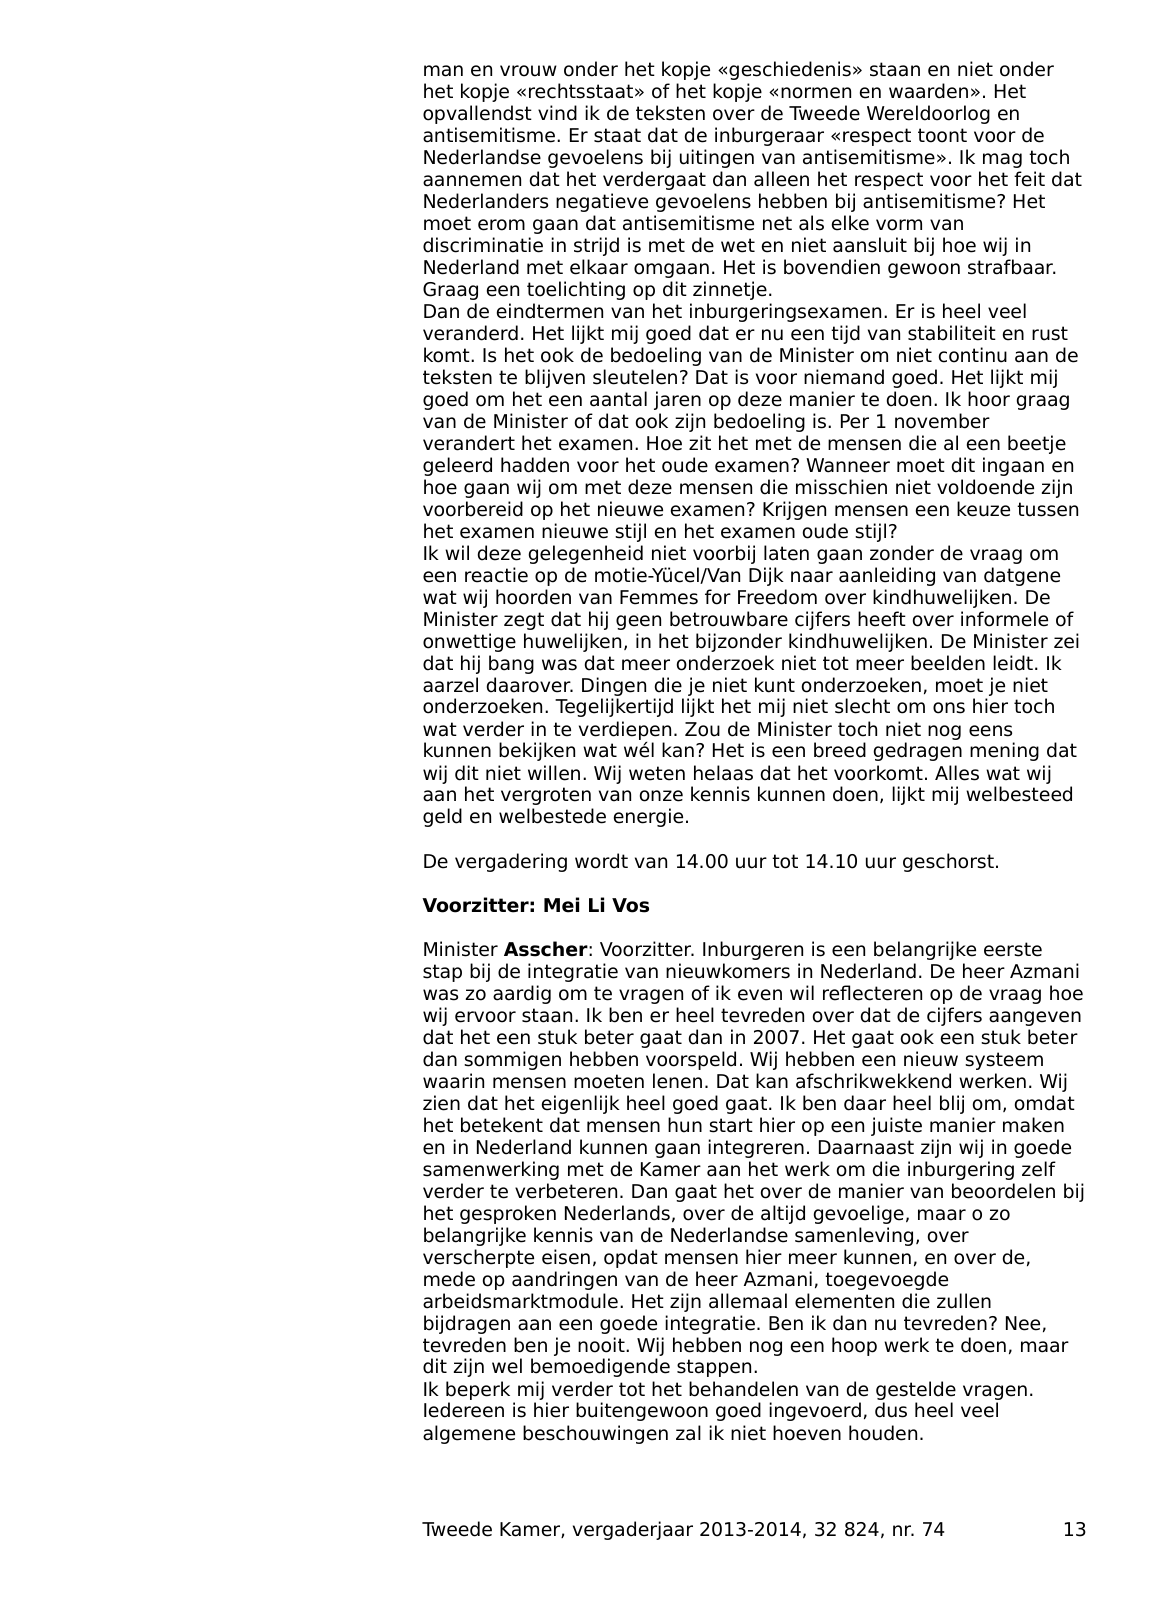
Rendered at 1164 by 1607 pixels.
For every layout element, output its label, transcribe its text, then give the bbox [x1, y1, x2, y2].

text Minister Asscher: Voorzitter. Inburgeren is een belangrijke eerste stap bij de integratie van nieuwkomers in Nederland. De heer Azmani was zo aardig om te vragen of ik even wil reflecteren op de vraag hoe wij ervoor staan. Ik ben er heel tevreden over dat de cijfers aangeven dat het een stuk beter gaat dan in 2007. Het gaat ook een stuk beter dan sommigen hebben voorspeld. Wij hebben een nieuw systeem waarin mensen moeten lenen. Dat kan afschrikwekkend werken. Wij zien dat het eigenlijk heel goed gaat. Ik ben daar heel blij om, omdat het betekent dat mensen hun start hier op een juiste manier maken en in Nederland kunnen gaan integreren. Daarnaast zijn wij in goede samenwerking met de Kamer aan het werk om die inburgering zelf verder te verbeteren. Dan gaat het over de manier van beoordelen bij het gesproken Nederlands, over de altijd gevoelige, maar o zo belangrijke kennis van de Nederlandse samenleving, over verscherpte eisen, opdat mensen hier meer kunnen, en over de, mede op aandringen van de heer Azmani, toegevoegde arbeidsmarktmodule. Het zijn allemaal elementen die zullen bijdragen aan een goede integratie. Ben ik dan nu tevreden? Nee, tevreden ben je nooit. Wij hebben nog een hoop werk te doen, maar dit zijn wel bemoedigende stappen. [422, 939, 1087, 1378]
text De vergadering wordt van 14.00 uur tot 14.10 uur geschorst. [422, 851, 1087, 872]
subtitle Voorzitter: Mei Li Vos [422, 895, 1087, 917]
text Ik wil deze gelegenheid niet voorbij laten gaan zonder de vraag om een reactie op de motie-Yücel/Van Dijk naar aanleiding van datgene wat wij hoorden van Femmes for Freedom over kindhuwelijken. De Minister zegt dat hij geen betrouwbare cijfers heeft over informele of onwettige huwelijken, in het bijzonder kindhuwelijken. De Minister zei dat hij bang was dat meer onderzoek niet tot meer beelden leidt. Ik aarzel daarover. Dingen die je niet kunt onderzoeken, moet je niet onderzoeken. Tegelijkertijd lijkt het mij niet slecht om ons hier toch wat verder in te verdiepen. Zou de Minister toch niet nog eens kunnen bekijken wat wél kan? Het is een breed gedragen mening dat wij dit niet willen. Wij weten helaas dat het voorkomt. Alles wat wij aan het vergroten van onze kennis kunnen doen, lijkt mij welbesteed geld en welbestede energie. [422, 543, 1087, 828]
text Dan de eindtermen van het inburgeringsexamen. Er is heel veel veranderd. Het lijkt mij goed dat er nu een tijd van stabiliteit en rust komt. Is het ook de bedoeling van de Minister om niet continu aan de teksten te blijven sleutelen? Dat is voor niemand goed. Het lijkt mij goed om het een aantal jaren op deze manier te doen. Ik hoor graag van de Minister of dat ook zijn bedoeling is. Per 1 november verandert het examen. Hoe zit het met de mensen die al een beetje geleerd hadden voor het oude examen? Wanneer moet dit ingaan en hoe gaan wij om met deze mensen die misschien niet voldoende zijn voorbereid op het nieuwe examen? Krijgen mensen een keuze tussen het examen nieuwe stijl en het examen oude stijl? [422, 301, 1087, 543]
text Ik beperk mij verder tot het behandelen van de gestelde vragen. Iedereen is hier buitengewoon goed ingevoerd, dus heel veel algemene beschouwingen zal ik niet hoeven houden. [422, 1378, 1087, 1444]
text man en vrouw onder het kopje «geschiedenis» staan en niet onder het kopje «rechtsstaat» of het kopje «normen en waarden». Het opvallendst vind ik de teksten over de Tweede Wereldoorlog en antisemitisme. Er staat dat de inburgeraar «respect toont voor de Nederlandse gevoelens bij uitingen van antisemitisme». Ik mag toch aannemen dat het verdergaat dan alleen het respect voor het feit dat Nederlanders negatieve gevoelens hebben bij antisemitisme? Het moet erom gaan dat antisemitisme net als elke vorm van discriminatie in strijd is met de wet en niet aansluit bij hoe wij in Nederland met elkaar omgaan. Het is bovendien gewoon strafbaar. Graag een toelichting op dit zinnetje. [422, 59, 1087, 301]
